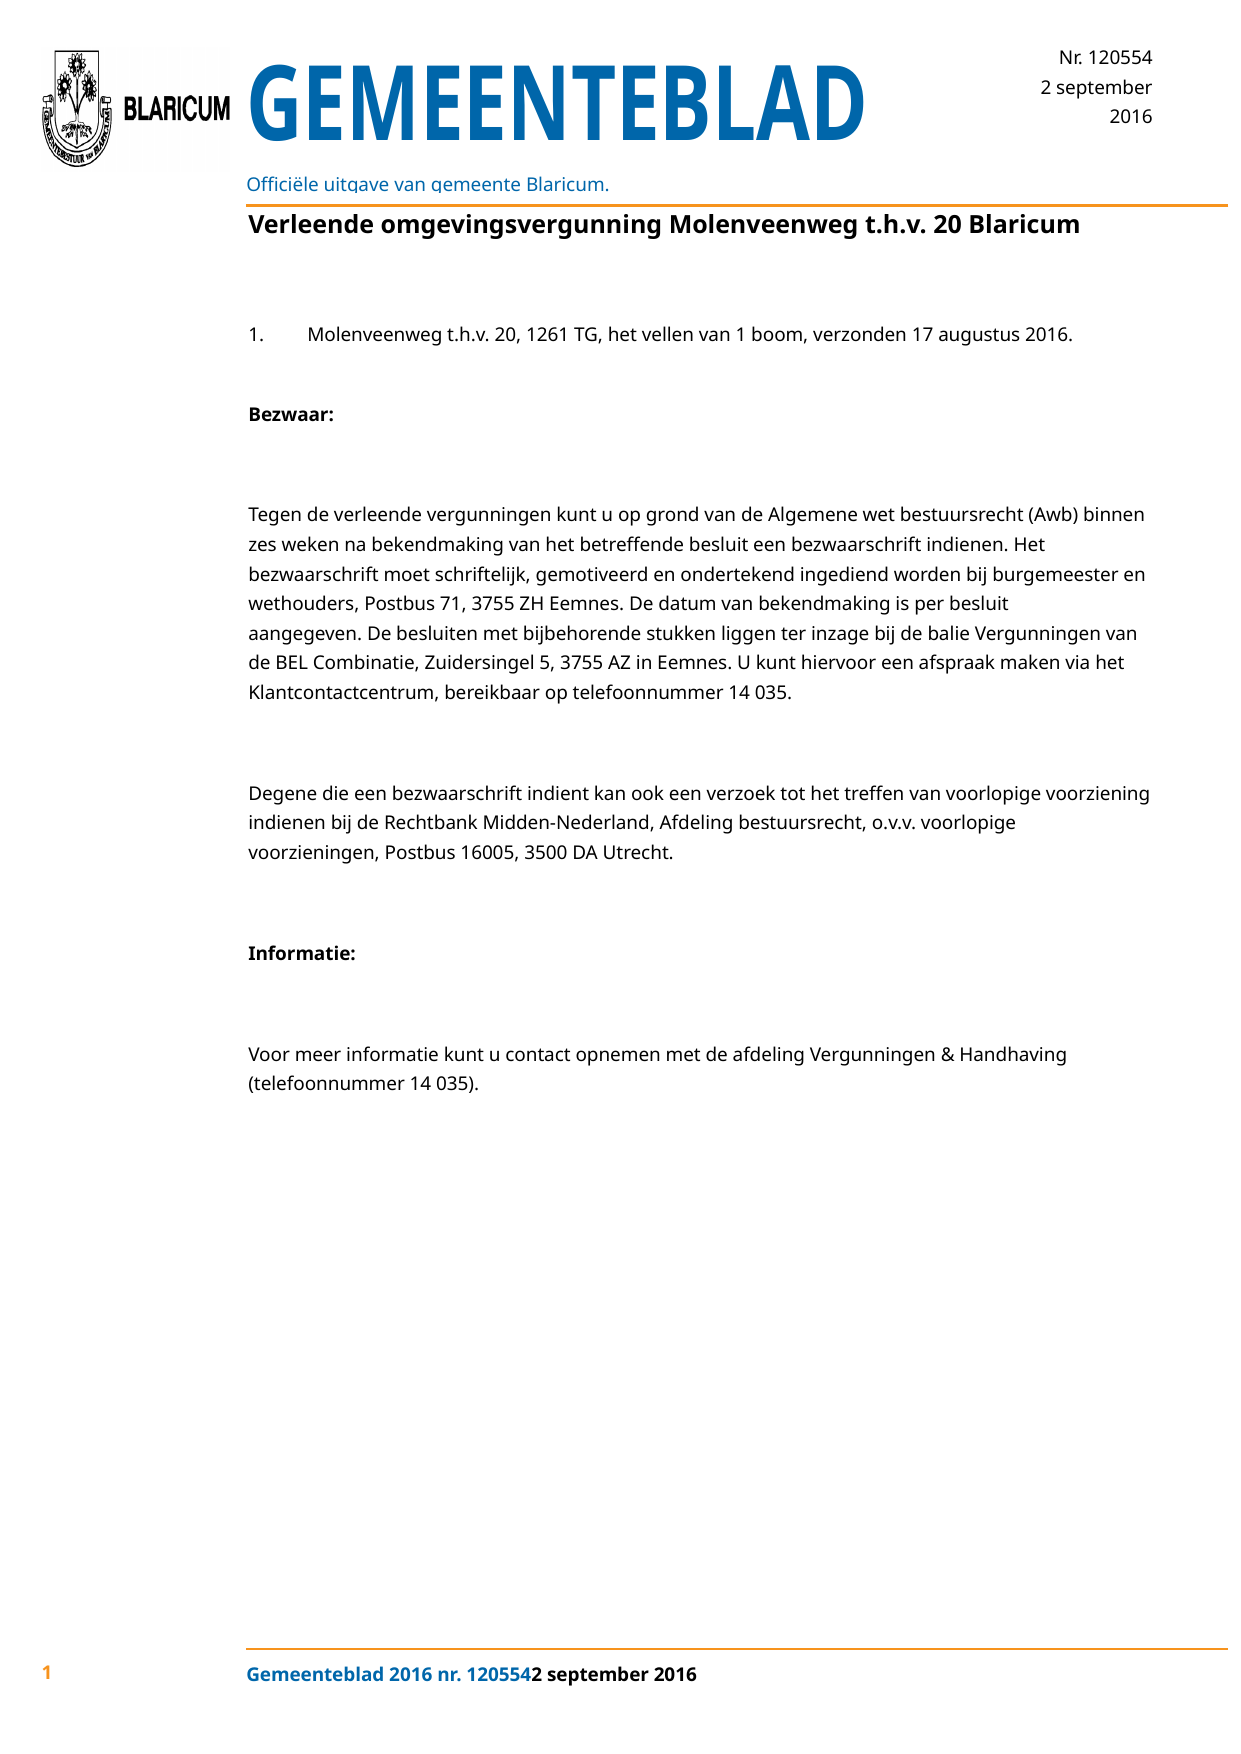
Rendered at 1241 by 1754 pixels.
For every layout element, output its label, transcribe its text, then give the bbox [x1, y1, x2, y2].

picture [41, 47, 231, 172]
text Voor meer informatie kunt u contact opnemen met de afdeling Vergunningen & Handhaving (telefoonnummer 14 035). [248, 1041, 1152, 1096]
text Bezwaar: [248, 401, 1152, 426]
text Tegen de verleende vergunningen kunt u op grond van de Algemene wet bestuursrecht (Awb) binnen zes weken na bekendmaking van het betreffende besluit een bezwaarschrift indienen. Het bezwaarschrift moet schriftelijk, gemotiveerd en ondertekend ingediend worden bij burgemeester en wethouders, Postbus 71, 3755 ZH Eemnes. De datum van bekendmaking is per besluit aangegeven. De besluiten met bijbehorende stukken liggen ter inzage bij de balie Vergunningen van de BEL Combinatie, Zuidersingel 5, 3755 AZ in Eemnes. U kunt hiervoor een afspraak maken via het Klantcontactcentrum, bereikbaar op telefoonnummer 14 035. [248, 502, 1152, 705]
text Informatie: [248, 940, 1152, 966]
text Verleende omgevingsvergunning Molenveenweg t.h.v. 20 Blaricum [248, 207, 1152, 241]
list Molenveenweg t.h.v. 20, 1261 TG, het vellen van 1 boom, verzonden 17 augustus 2016. [248, 321, 1152, 346]
text Degene die een bezwaarschrift indient kan ook een verzoek tot het treffen van voorlopige voorziening indienen bij de Rechtbank Midden-Nederland, Afdeling bestuursrecht, o.v.v. voorlopige voorzieningen, Postbus 16005, 3500 DA Utrecht. [248, 780, 1152, 865]
